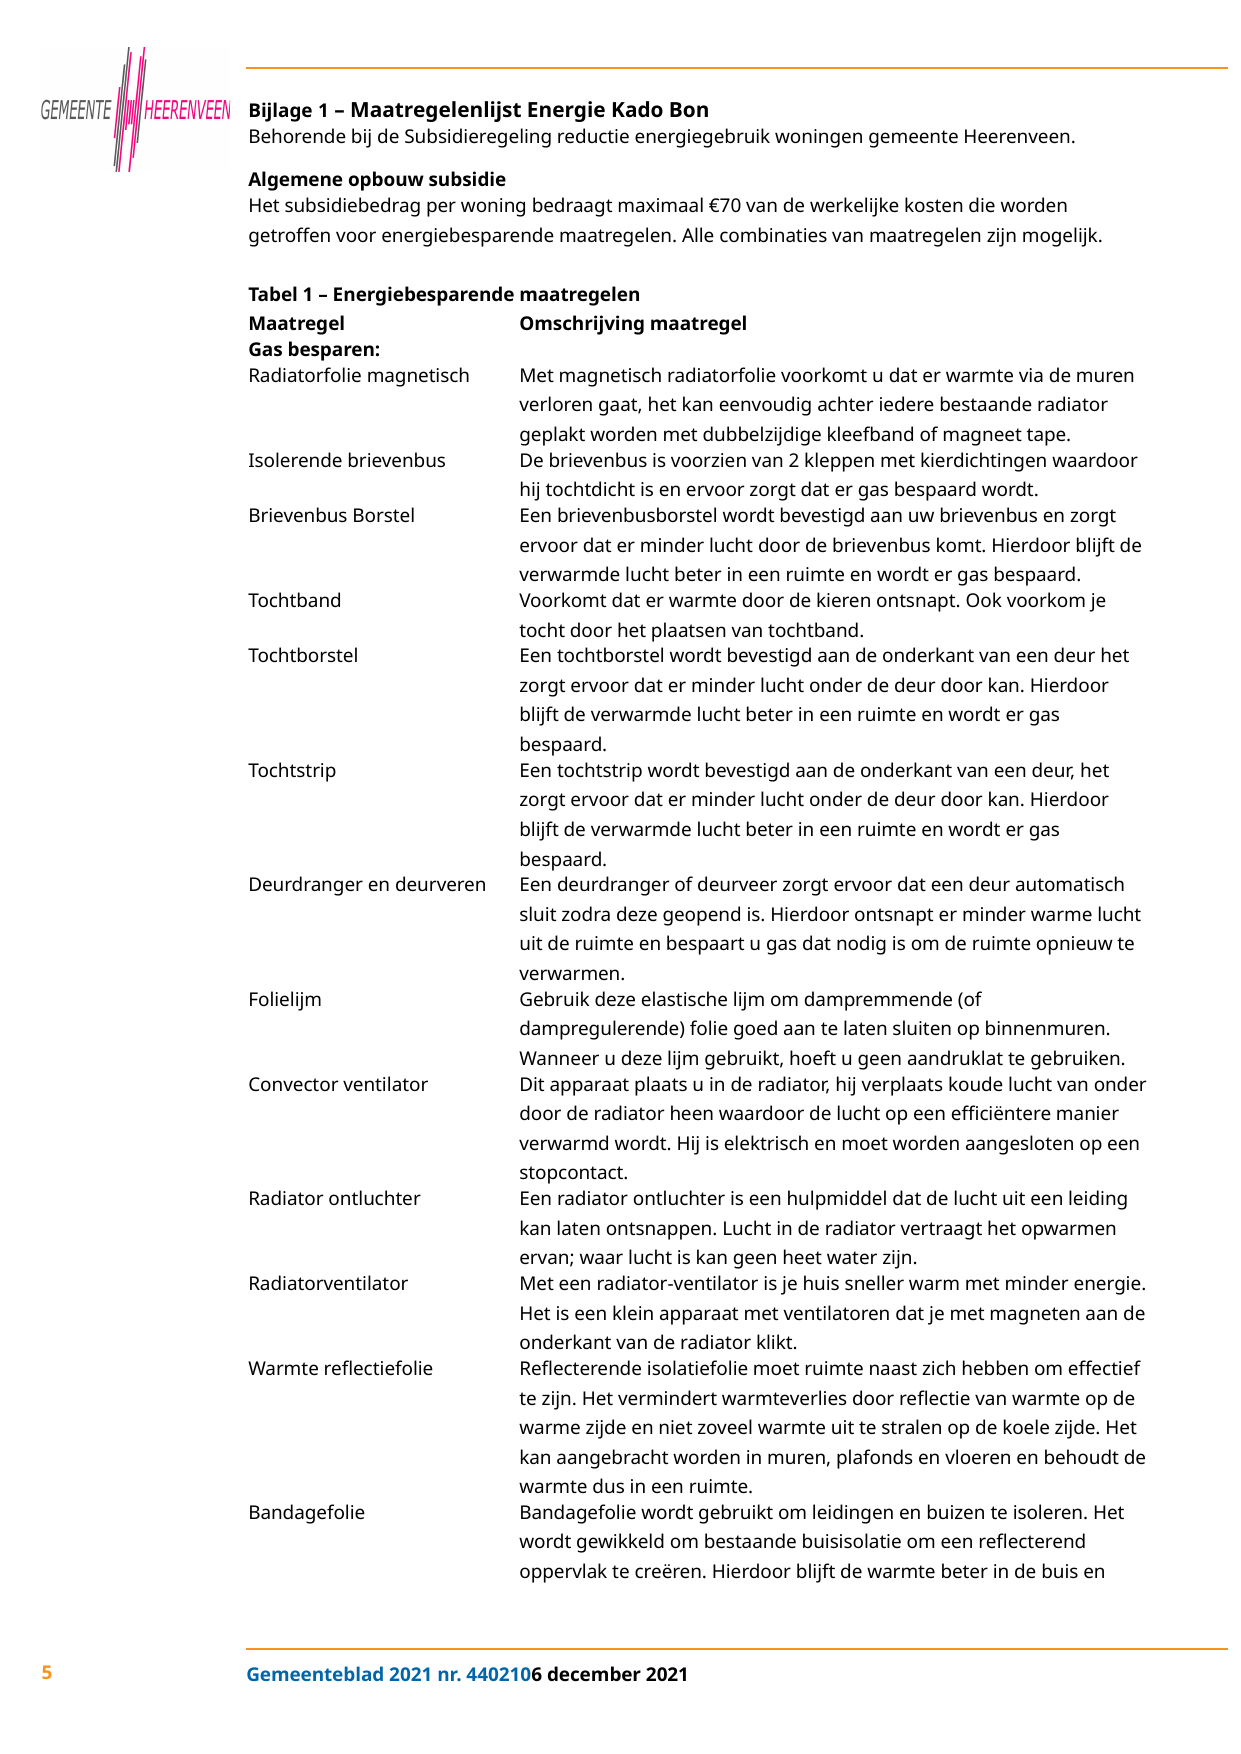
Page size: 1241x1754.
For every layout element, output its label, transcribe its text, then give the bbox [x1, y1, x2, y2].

table_cell De brievenbus is voorzien van 2 kleppen met kierdichtingen waardoor hij tochtdicht is en ervoor zorgt dat er gas bespaard wordt. [519, 447, 1152, 502]
table_cell Warmte reflectiefolie [248, 1355, 519, 1499]
text Het subsidiebedrag per woning bedraagt maximaal €70 van de werkelijke kosten die worden getroffen voor energiebesparende maatregelen. Alle combinaties van maatregelen zijn mogelijk. [248, 192, 1152, 247]
text Behorende bij de Subsidieregeling reductie energiegebruik woningen gemeente Heerenveen. [248, 123, 1152, 149]
table_cell Gebruik deze elastische lijm om dampremmende (of dampregulerende) folie goed aan te laten sluiten op binnenmuren. Wanneer u deze lijm gebruikt, hoeft u geen aandruklat te gebruiken. [519, 986, 1152, 1071]
table_cell Een tochtborstel wordt bevestigd aan de onderkant van een deur het zorgt ervoor dat er minder lucht onder de deur door kan. Hierdoor blijft de verwarmde lucht beter in een ruimte en wordt er gas bespaard. [519, 643, 1152, 757]
table_cell Radiator ontluchter [248, 1185, 519, 1270]
table_cell Bandagefolie [248, 1499, 519, 1584]
table_cell Voorkomt dat er warmte door de kieren ontsnapt. Ook voorkom je tocht door het plaatsen van tochtband. [519, 587, 1152, 642]
table_header Omschrijving maatregel [519, 311, 1152, 336]
table_cell Tochtband [248, 587, 519, 642]
text Tabel 1 – Energiebesparende maatregelen [248, 281, 1152, 307]
table_cell Tochtborstel [248, 643, 519, 757]
text Algemene opbouw subsidie [248, 166, 1152, 192]
table_cell Tochtstrip [248, 757, 519, 871]
table_cell Met magnetisch radiatorfolie voorkomt u dat er warmte via de muren verloren gaat, het kan eenvoudig achter iedere bestaande radiator geplakt worden met dubbelzijdige kleefband of magneet tape. [519, 362, 1152, 447]
table_cell Bandagefolie wordt gebruikt om leidingen en buizen te isoleren. Het wordt gewikkeld om bestaande buisisolatie om een reflecterend oppervlak te creëren. Hierdoor blijft de warmte beter in de buis en [519, 1499, 1152, 1584]
table_cell Een deurdranger of deurveer zorgt ervoor dat een deur automatisch sluit zodra deze geopend is. Hierdoor ontsnapt er minder warme lucht uit de ruimte en bespaart u gas dat nodig is om de ruimte opnieuw te verwarmen. [519, 871, 1152, 986]
table_cell Een brievenbusborstel wordt bevestigd aan uw brievenbus en zorgt ervoor dat er minder lucht door de brievenbus komt. Hierdoor blijft de verwarmde lucht beter in een ruimte en wordt er gas bespaard. [519, 502, 1152, 587]
table_cell Isolerende brievenbus [248, 447, 519, 502]
table_cell Deurdranger en deurveren [248, 871, 519, 986]
picture [41, 47, 231, 172]
table_cell Radiatorventilator [248, 1270, 519, 1355]
table_cell Convector ventilator [248, 1071, 519, 1185]
table_cell Folielijm [248, 986, 519, 1071]
table_cell Een radiator ontluchter is een hulpmiddel dat de lucht uit een leiding kan laten ontsnappen. Lucht in de radiator vertraagt het opwarmen ervan; waar lucht is kan geen heet water zijn. [519, 1185, 1152, 1270]
table_cell [519, 336, 1152, 362]
table_cell Radiatorfolie magnetisch [248, 362, 519, 447]
table_cell Met een radiator-ventilator is je huis sneller warm met minder energie. Het is een klein apparaat met ventilatoren dat je met magneten aan de onderkant van de radiator klikt. [519, 1270, 1152, 1355]
table_cell Een tochtstrip wordt bevestigd aan de onderkant van een deur, het zorgt ervoor dat er minder lucht onder de deur door kan. Hierdoor blijft de verwarmde lucht beter in een ruimte en wordt er gas bespaard. [519, 757, 1152, 871]
table_cell Dit apparaat plaats u in de radiator, hij verplaats koude lucht van onder door de radiator heen waardoor de lucht op een efficiëntere manier verwarmd wordt. Hij is elektrisch en moet worden aangesloten op een stopcontact. [519, 1071, 1152, 1185]
text Bijlage 1 – Maatregelenlijst Energie Kado Bon [248, 95, 1152, 123]
table_cell Gas besparen: [248, 336, 519, 362]
table_cell Brievenbus Borstel [248, 502, 519, 587]
table_cell Reflecterende isolatiefolie moet ruimte naast zich hebben om effectief te zijn. Het vermindert warmteverlies door reflectie van warmte op de warme zijde en niet zoveel warmte uit te stralen op de koele zijde. Het kan aangebracht worden in muren, plafonds en vloeren en behoudt de warmte dus in een ruimte. [519, 1355, 1152, 1499]
table_header Maatregel [248, 311, 519, 336]
